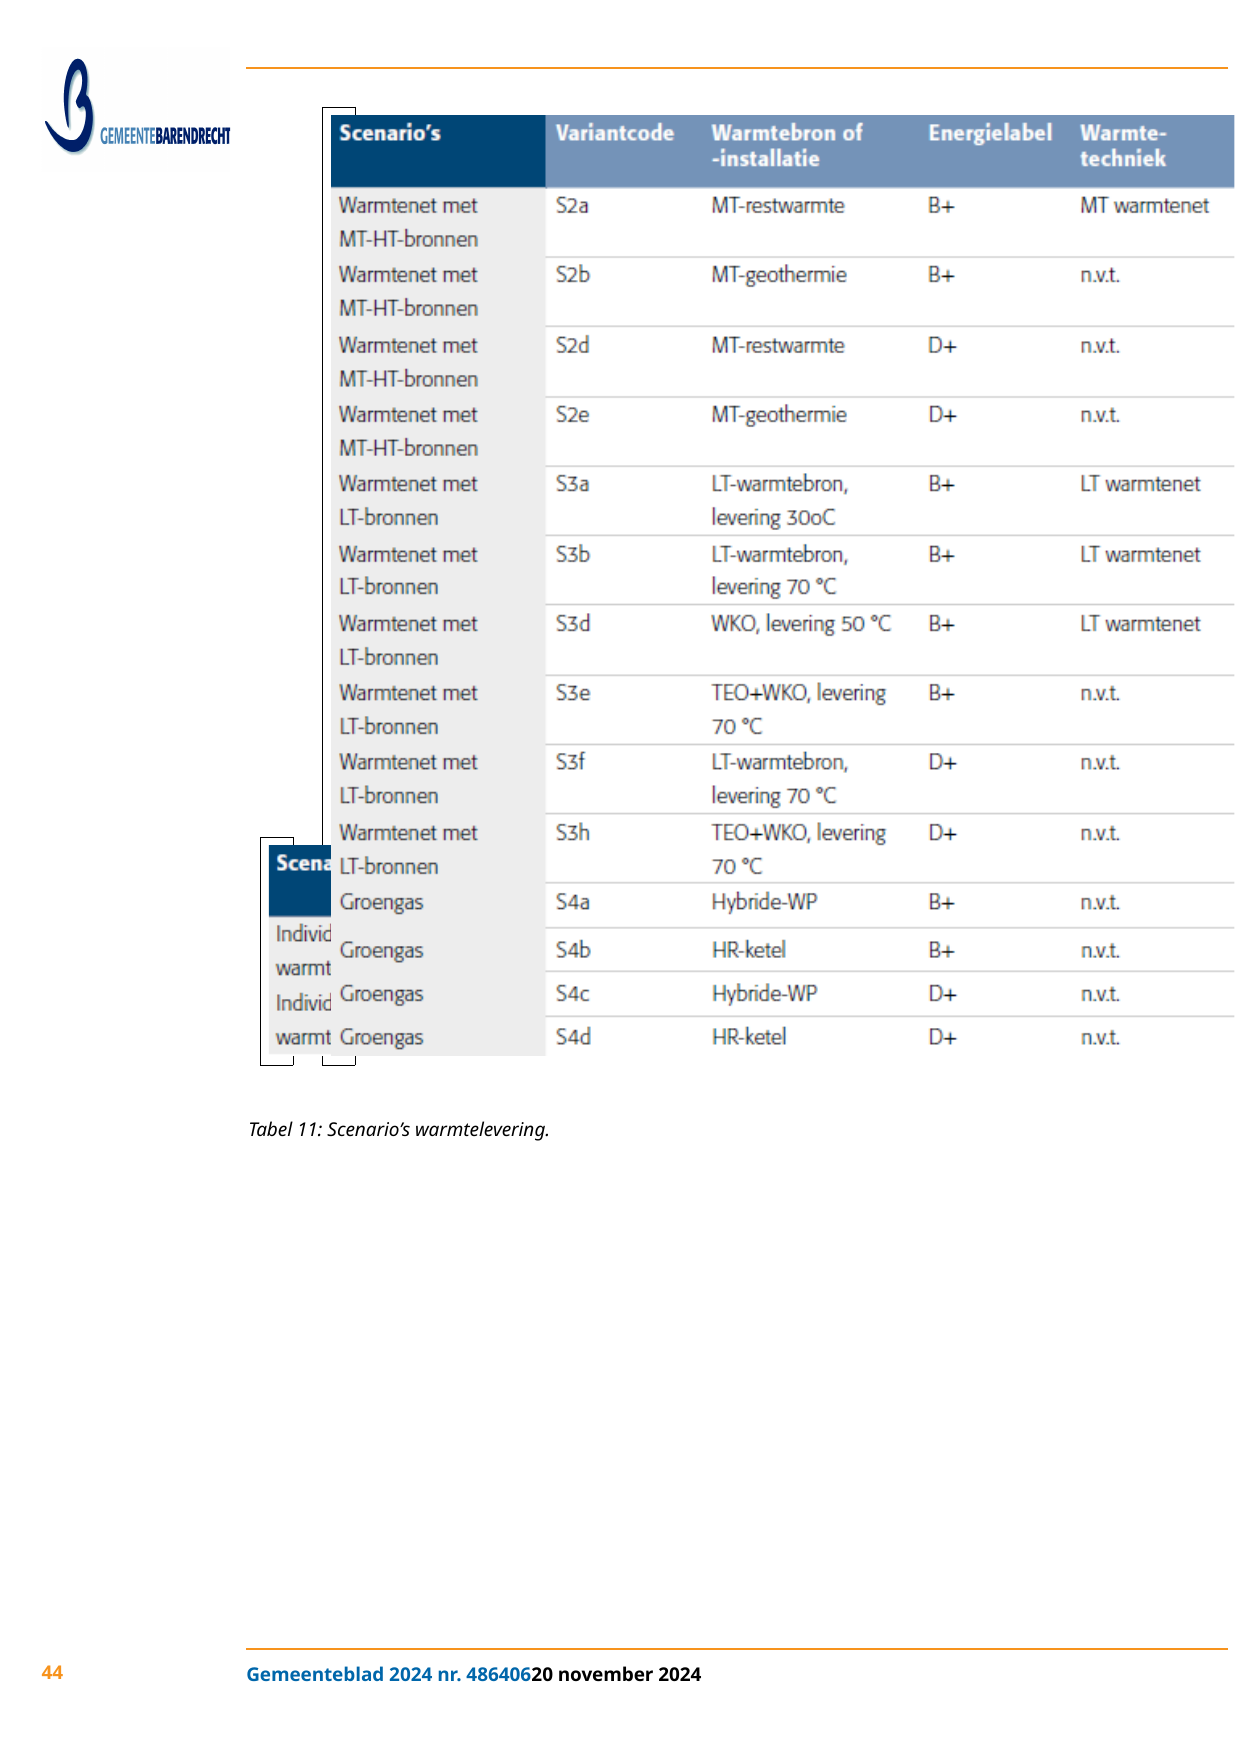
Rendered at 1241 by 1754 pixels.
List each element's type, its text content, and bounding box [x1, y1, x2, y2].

picture [41, 47, 231, 172]
picture [268, 115, 1235, 1056]
text Tabel 11: Scenario’s warmtelevering. [248, 1116, 1152, 1142]
